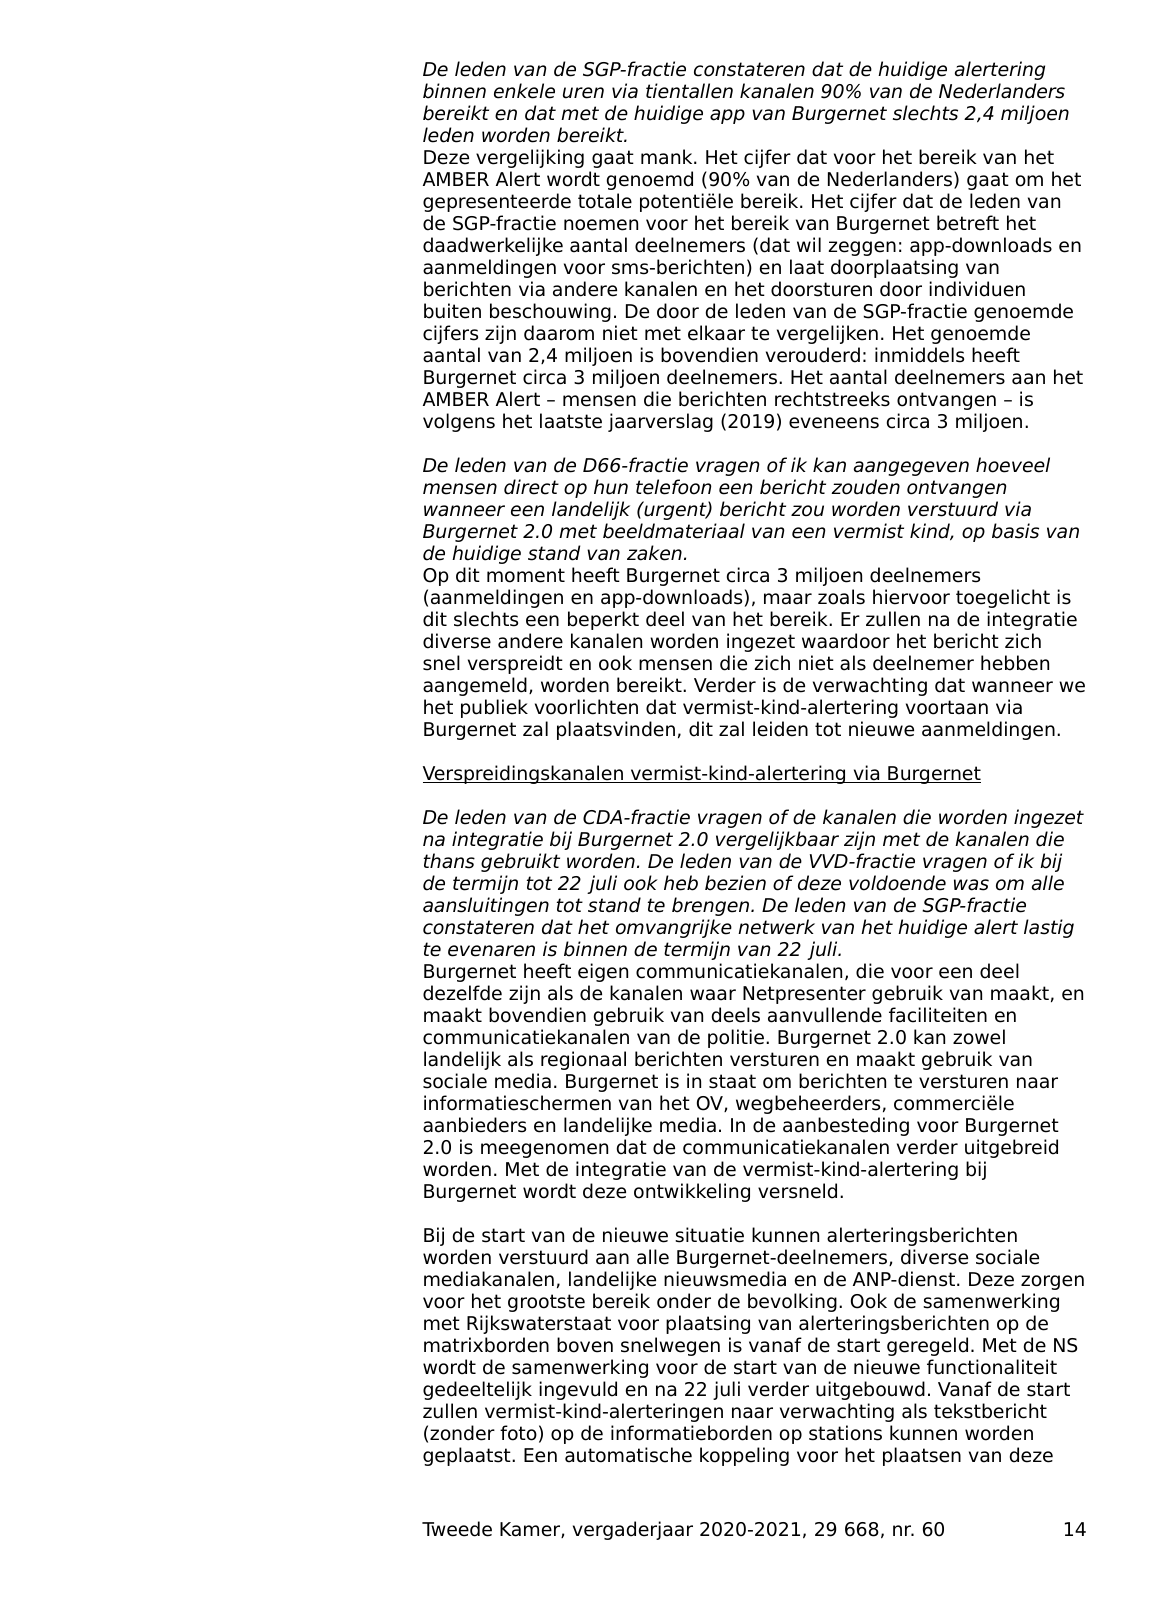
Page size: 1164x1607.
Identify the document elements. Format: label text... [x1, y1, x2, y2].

text De leden van de D66-fractie vragen of ik kan aangegeven hoeveel mensen direct op hun telefoon een bericht zouden ontvangen wanneer een landelijk (urgent) bericht zou worden verstuurd via Burgernet 2.0 met beeldmateriaal van een vermist kind, op basis van de huidige stand van zaken. [422, 455, 1087, 565]
subtitle Verspreidingskanalen vermist-kind-alertering via Burgernet [422, 763, 1087, 785]
text Op dit moment heeft Burgernet circa 3 miljoen deelnemers (aanmeldingen en app-downloads), maar zoals hiervoor toegelicht is dit slechts een beperkt deel van het bereik. Er zullen na de integratie diverse andere kanalen worden ingezet waardoor het bericht zich snel verspreidt en ook mensen die zich niet als deelnemer hebben aangemeld, worden bereikt. Verder is de verwachting dat wanneer we het publiek voorlichten dat vermist-kind-alertering voortaan via Burgernet zal plaatsvinden, dit zal leiden tot nieuwe aanmeldingen. [422, 565, 1087, 741]
text Deze vergelijking gaat mank. Het cijfer dat voor het bereik van het AMBER Alert wordt genoemd (90% van de Nederlanders) gaat om het gepresenteerde totale potentiële bereik. Het cijfer dat de leden van de SGP-fractie noemen voor het bereik van Burgernet betreft het daadwerkelijke aantal deelnemers (dat wil zeggen: app-downloads en aanmeldingen voor sms-berichten) en laat doorplaatsing van berichten via andere kanalen en het doorsturen door individuen buiten beschouwing. De door de leden van de SGP-fractie genoemde cijfers zijn daarom niet met elkaar te vergelijken. Het genoemde aantal van 2,4 miljoen is bovendien verouderd: inmiddels heeft Burgernet circa 3 miljoen deelnemers. Het aantal deelnemers aan het AMBER Alert – mensen die berichten rechtstreeks ontvangen – is volgens het laatste jaarverslag (2019) eveneens circa 3 miljoen. [422, 147, 1087, 433]
text De leden van de CDA-fractie vragen of de kanalen die worden ingezet na integratie bij Burgernet 2.0 vergelijkbaar zijn met de kanalen die thans gebruikt worden. De leden van de VVD-fractie vragen of ik bij de termijn tot 22 juli ook heb bezien of deze voldoende was om alle aansluitingen tot stand te brengen. De leden van de SGP-fractie constateren dat het omvangrijke netwerk van het huidige alert lastig te evenaren is binnen de termijn van 22 juli. [422, 807, 1087, 961]
text De leden van de SGP-fractie constateren dat de huidige alertering binnen enkele uren via tientallen kanalen 90% van de Nederlanders bereikt en dat met de huidige app van Burgernet slechts 2,4 miljoen leden worden bereikt. [422, 59, 1087, 147]
text Bij de start van de nieuwe situatie kunnen alerteringsberichten worden verstuurd aan alle Burgernet-deelnemers, diverse sociale mediakanalen, landelijke nieuwsmedia en de ANP-dienst. Deze zorgen voor het grootste bereik onder de bevolking. Ook de samenwerking met Rijkswaterstaat voor plaatsing van alerteringsberichten op de matrixborden boven snelwegen is vanaf de start geregeld. Met de NS wordt de samenwerking voor de start van de nieuwe functionaliteit gedeeltelijk ingevuld en na 22 juli verder uitgebouwd. Vanaf de start zullen vermist-kind-alerteringen naar verwachting als tekstbericht (zonder foto) op de informatieborden op stations kunnen worden geplaatst. Een automatische koppeling voor het plaatsen van deze [422, 1225, 1087, 1467]
text Burgernet heeft eigen communicatiekanalen, die voor een deel dezelfde zijn als de kanalen waar Netpresenter gebruik van maakt, en maakt bovendien gebruik van deels aanvullende faciliteiten en communicatiekanalen van de politie. Burgernet 2.0 kan zowel landelijk als regionaal berichten versturen en maakt gebruik van sociale media. Burgernet is in staat om berichten te versturen naar informatieschermen van het OV, wegbeheerders, commerciële aanbieders en landelijke media. In de aanbesteding voor Burgernet 2.0 is meegenomen dat de communicatiekanalen verder uitgebreid worden. Met de integratie van de vermist-kind-alertering bij Burgernet wordt deze ontwikkeling versneld. [422, 961, 1087, 1203]
